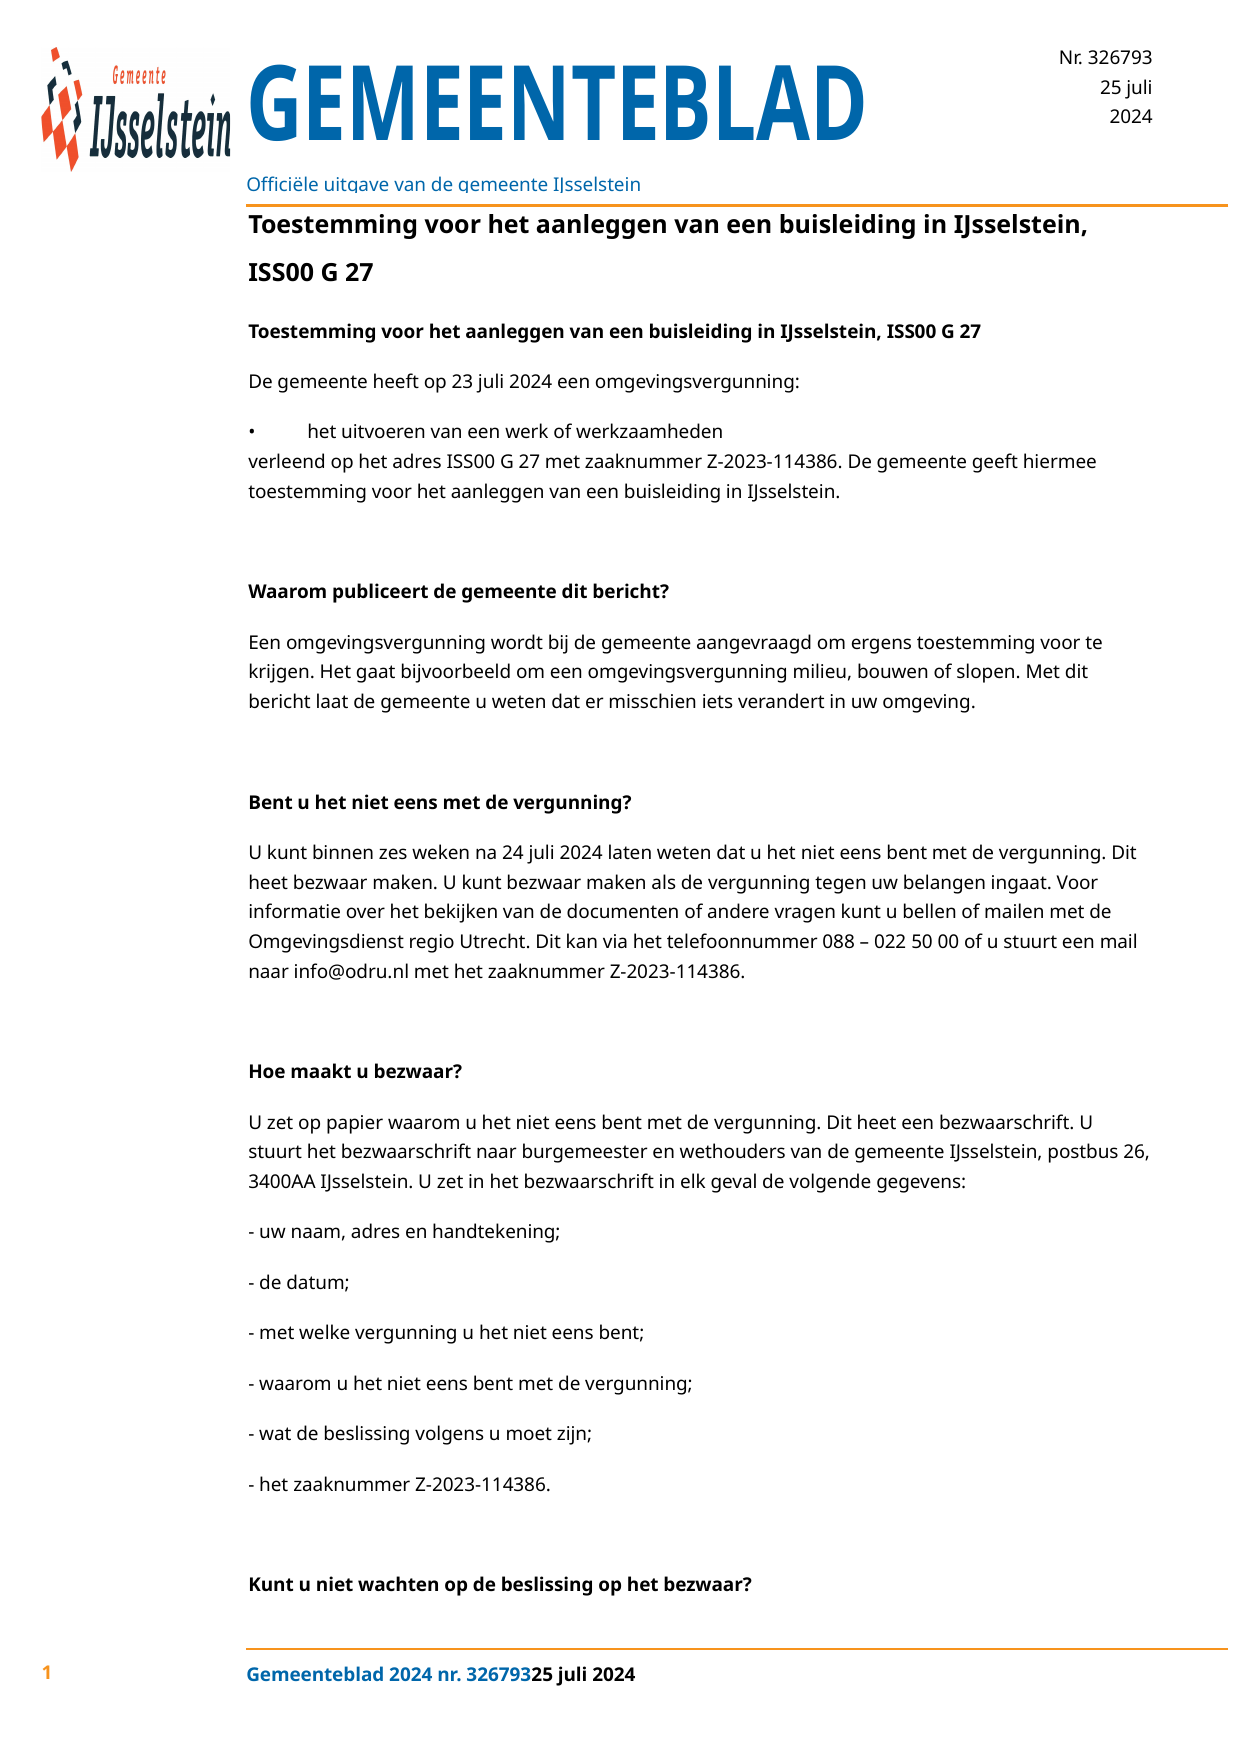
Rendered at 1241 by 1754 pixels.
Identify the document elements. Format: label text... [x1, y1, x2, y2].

text - met welke vergunning u het niet eens bent; [248, 1319, 1152, 1345]
text De gemeente heeft op 23 juli 2024 een omgevingsvergunning: [248, 368, 1152, 394]
text Bent u het niet eens met de vergunning? [248, 789, 1152, 815]
text Waarom publiceert de gemeente dit bericht? [248, 579, 1152, 604]
text Toestemming voor het aanleggen van een buisleiding in IJsselstein, ISS00 G 27 [248, 207, 1152, 288]
text - wat de beslissing volgens u moet zijn; [248, 1420, 1152, 1446]
text Hoe maakt u bezwaar? [248, 1059, 1152, 1084]
text - uw naam, adres en handtekening; [248, 1219, 1152, 1244]
text verleend op het adres ISS00 G 27 met zaaknummer Z-2023-114386. De gemeente geeft hiermee toestemming voor het aanleggen van een buisleiding in IJsselstein. [248, 448, 1152, 504]
text - het zaaknummer Z-2023-114386. [248, 1471, 1152, 1497]
text U kunt binnen zes weken na 24 juli 2024 laten weten dat u het niet eens bent met de vergunning. Dit heet bezwaar maken. U kunt bezwaar maken als de vergunning tegen uw belangen ingaat. Voor informatie over het bekijken van de documenten of andere vragen kunt u bellen of mailen met de Omgevingsdienst regio Utrecht. Dit kan via het telefoonnummer 088 – 022 50 00 of u stuurt een mail naar info@odru.nl met het zaaknummer Z-2023-114386. [248, 839, 1152, 984]
list het uitvoeren van een werk of werkzaamheden [248, 419, 1152, 444]
text Toestemming voor het aanleggen van een buisleiding in IJsselstein, ISS00 G 27 [248, 318, 1152, 344]
text U zet op papier waarom u het niet eens bent met de vergunning. Dit heet een bezwaarschrift. U stuurt het bezwaarschrift naar burgemeester en wethouders van de gemeente IJsselstein, postbus 26, 3400AA IJsselstein. U zet in het bezwaarschrift in elk geval de volgende gegevens: [248, 1109, 1152, 1194]
text Kunt u niet wachten op de beslissing op het bezwaar? [248, 1572, 1152, 1597]
text Een omgevingsvergunning wordt bij de gemeente aangevraagd om ergens toestemming voor te krijgen. Het gaat bijvoorbeeld om een omgevingsvergunning milieu, bouwen of slopen. Met dit bericht laat de gemeente u weten dat er misschien iets verandert in uw omgeving. [248, 629, 1152, 714]
text - de datum; [248, 1269, 1152, 1295]
text - waarom u het niet eens bent met de vergunning; [248, 1370, 1152, 1396]
picture [41, 47, 231, 172]
